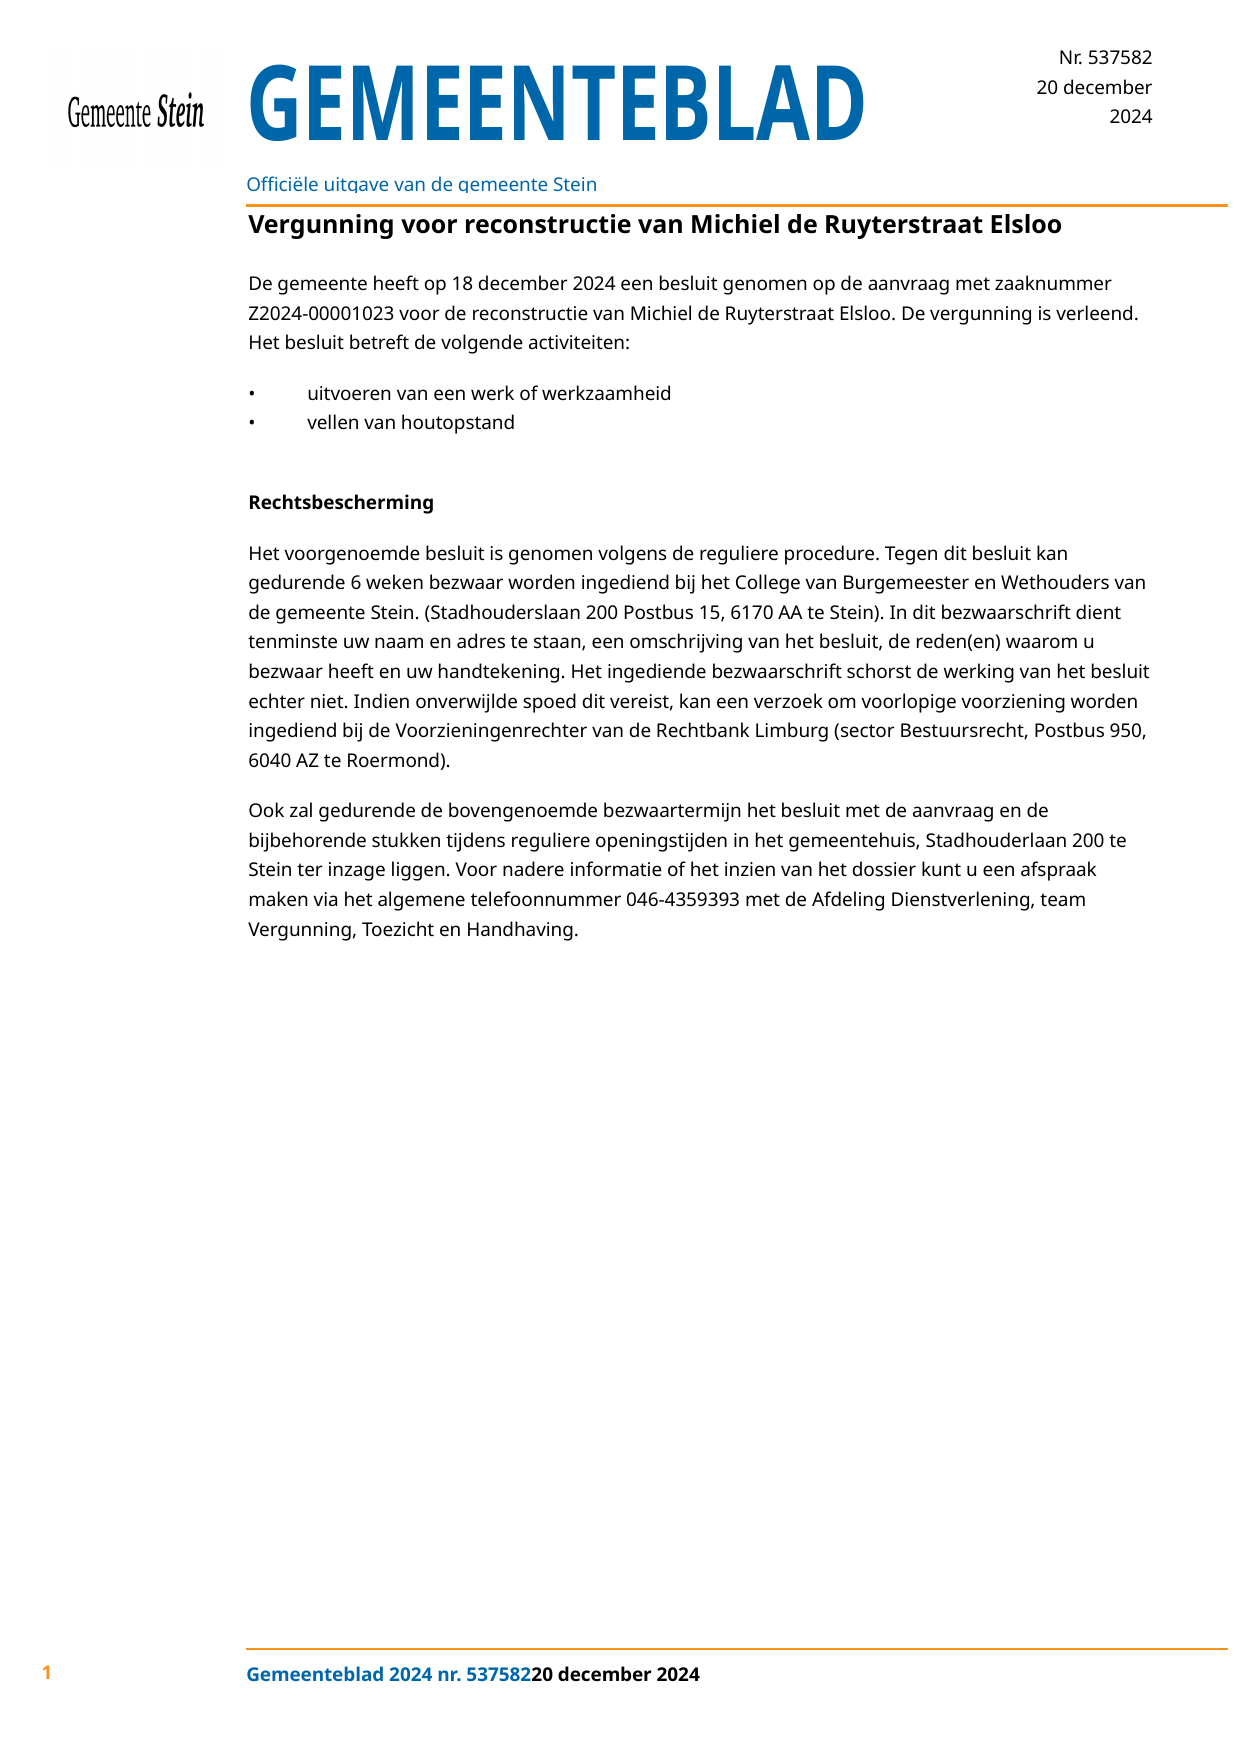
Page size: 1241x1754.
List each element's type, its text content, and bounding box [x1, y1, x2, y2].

list vellen van houtopstand [248, 409, 1152, 435]
list uitvoeren van een werk of werkzaamheid [248, 380, 1152, 406]
text Het voorgenoemde besluit is genomen volgens de reguliere procedure. Tegen dit besluit kan gedurende 6 weken bezwaar worden ingediend bij het College van Burgemeester en Wethouders van de gemeente Stein. (Stadhouderslaan 200 Postbus 15, 6170 AA te Stein). In dit bezwaarschrift dient tenminste uw naam en adres te staan, een omschrijving van het besluit, de reden(en) waarom u bezwaar heeft en uw handtekening. Het ingediende bezwaarschrift schorst de werking van het besluit echter niet. Indien onverwijlde spoed dit vereist, kan een verzoek om voorlopige voorziening worden ingediend bij de Voorzieningenrechter van de Rechtbank Limburg (sector Bestuursrecht, Postbus 950, 6040 AZ te Roermond). [248, 540, 1152, 773]
text De gemeente heeft op 18 december 2024 een besluit genomen op de aanvraag met zaaknummer Z2024-00001023 voor de reconstructie van Michiel de Ruyterstraat Elsloo. De vergunning is verleend. Het besluit betreft de volgende activiteiten: [248, 270, 1152, 355]
text Vergunning voor reconstructie van Michiel de Ruyterstraat Elsloo [248, 207, 1152, 241]
text Ook zal gedurende de bovengenoemde bezwaartermijn het besluit met de aanvraag en de bijbehorende stukken tijdens reguliere openingstijden in het gemeentehuis, Stadhouderlaan 200 te Stein ter inzage liggen. Voor nadere informatie of het inzien van het dossier kunt u een afspraak maken via het algemene telefoonnummer 046-4359393 met de Afdeling Dienstverlening, team Vergunning, Toezicht en Handhaving. [248, 797, 1152, 941]
text Rechtsbescherming [248, 489, 1152, 515]
picture [41, 47, 231, 172]
